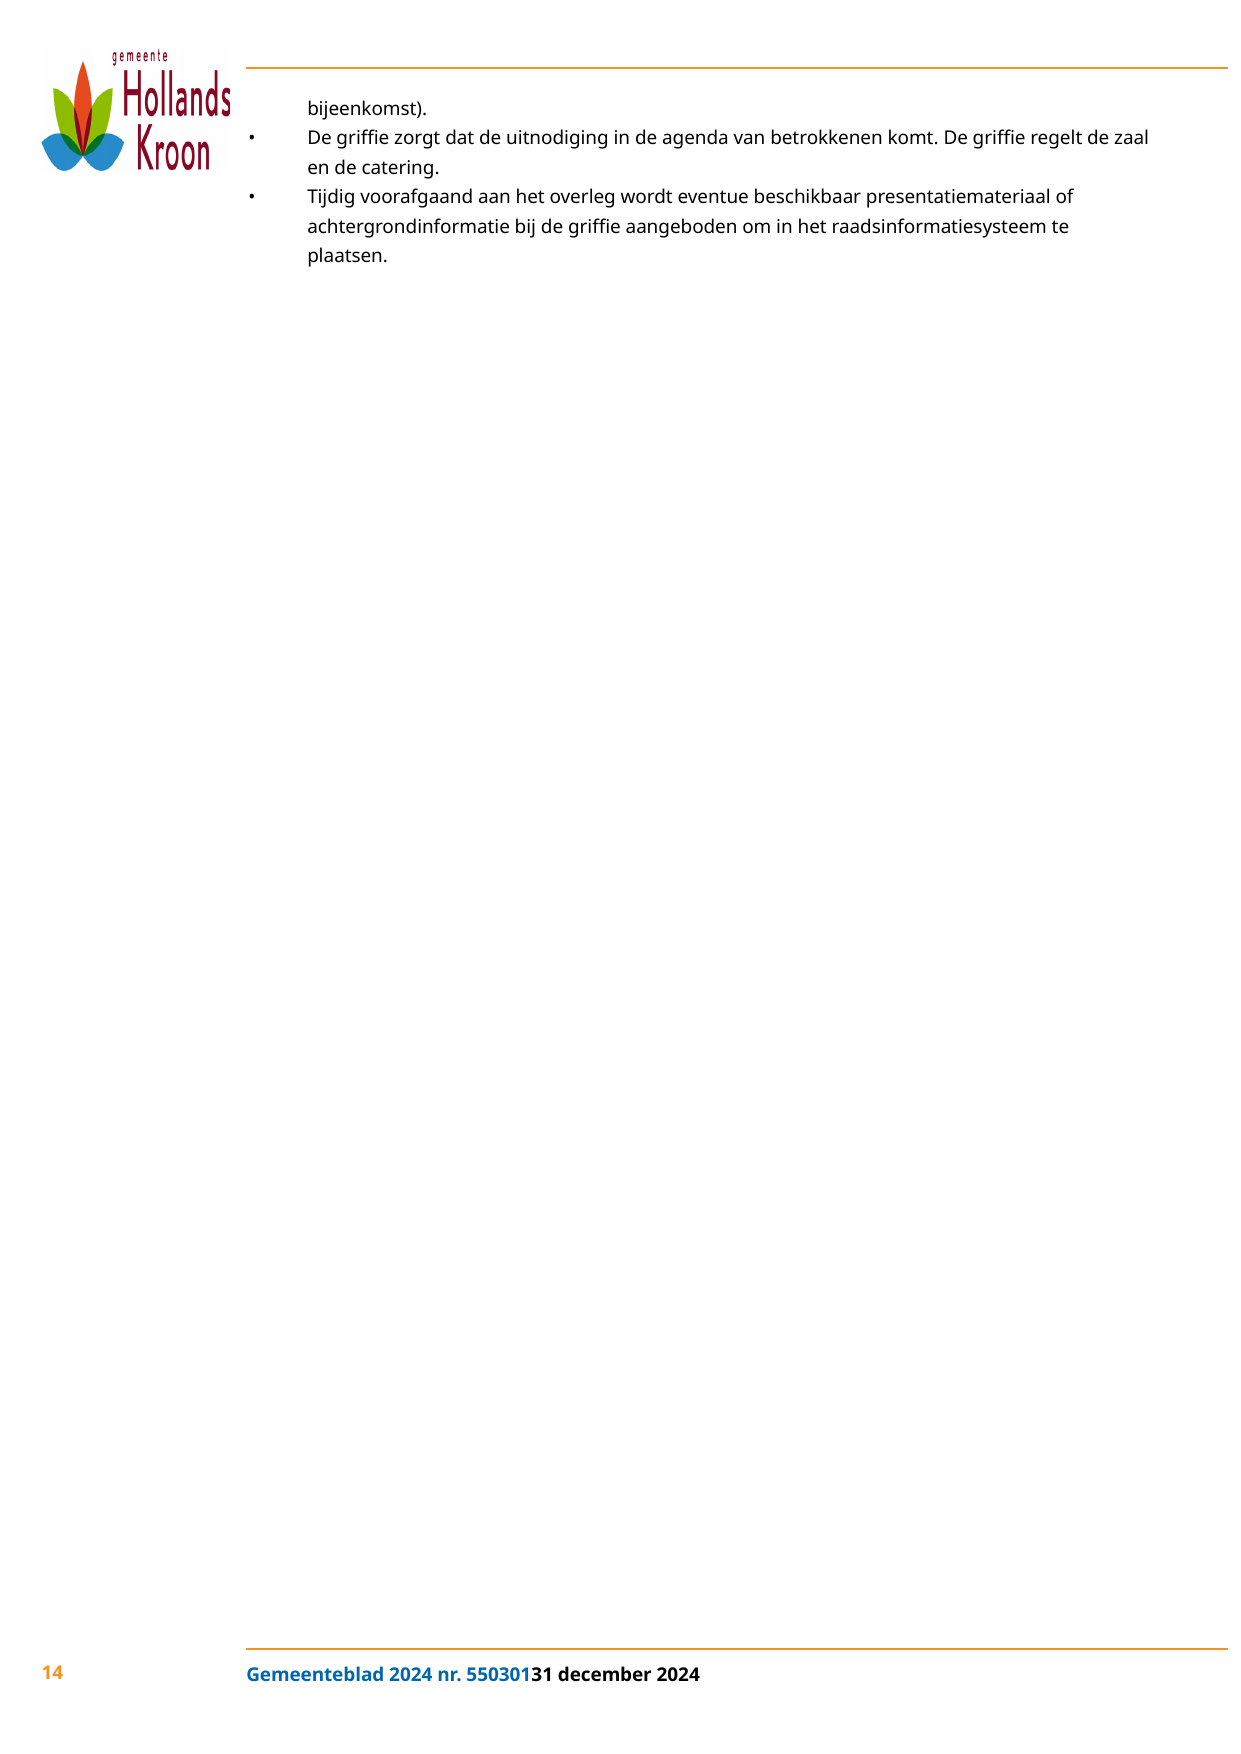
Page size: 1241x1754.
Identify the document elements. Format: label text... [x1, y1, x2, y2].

list Tijdig voorafgaand aan het overleg wordt eventue beschikbaar presentatiemateriaal of achtergrondinformatie bij de griffie aangeboden om in het raadsinformatiesysteem te plaatsen. [248, 183, 1152, 268]
list De griffie zorgt dat de uitnodiging in de agenda van betrokkenen komt. De griffie regelt de zaal en de catering. [248, 124, 1152, 180]
picture [41, 47, 231, 172]
list bijeenkomst). [248, 95, 1152, 121]
